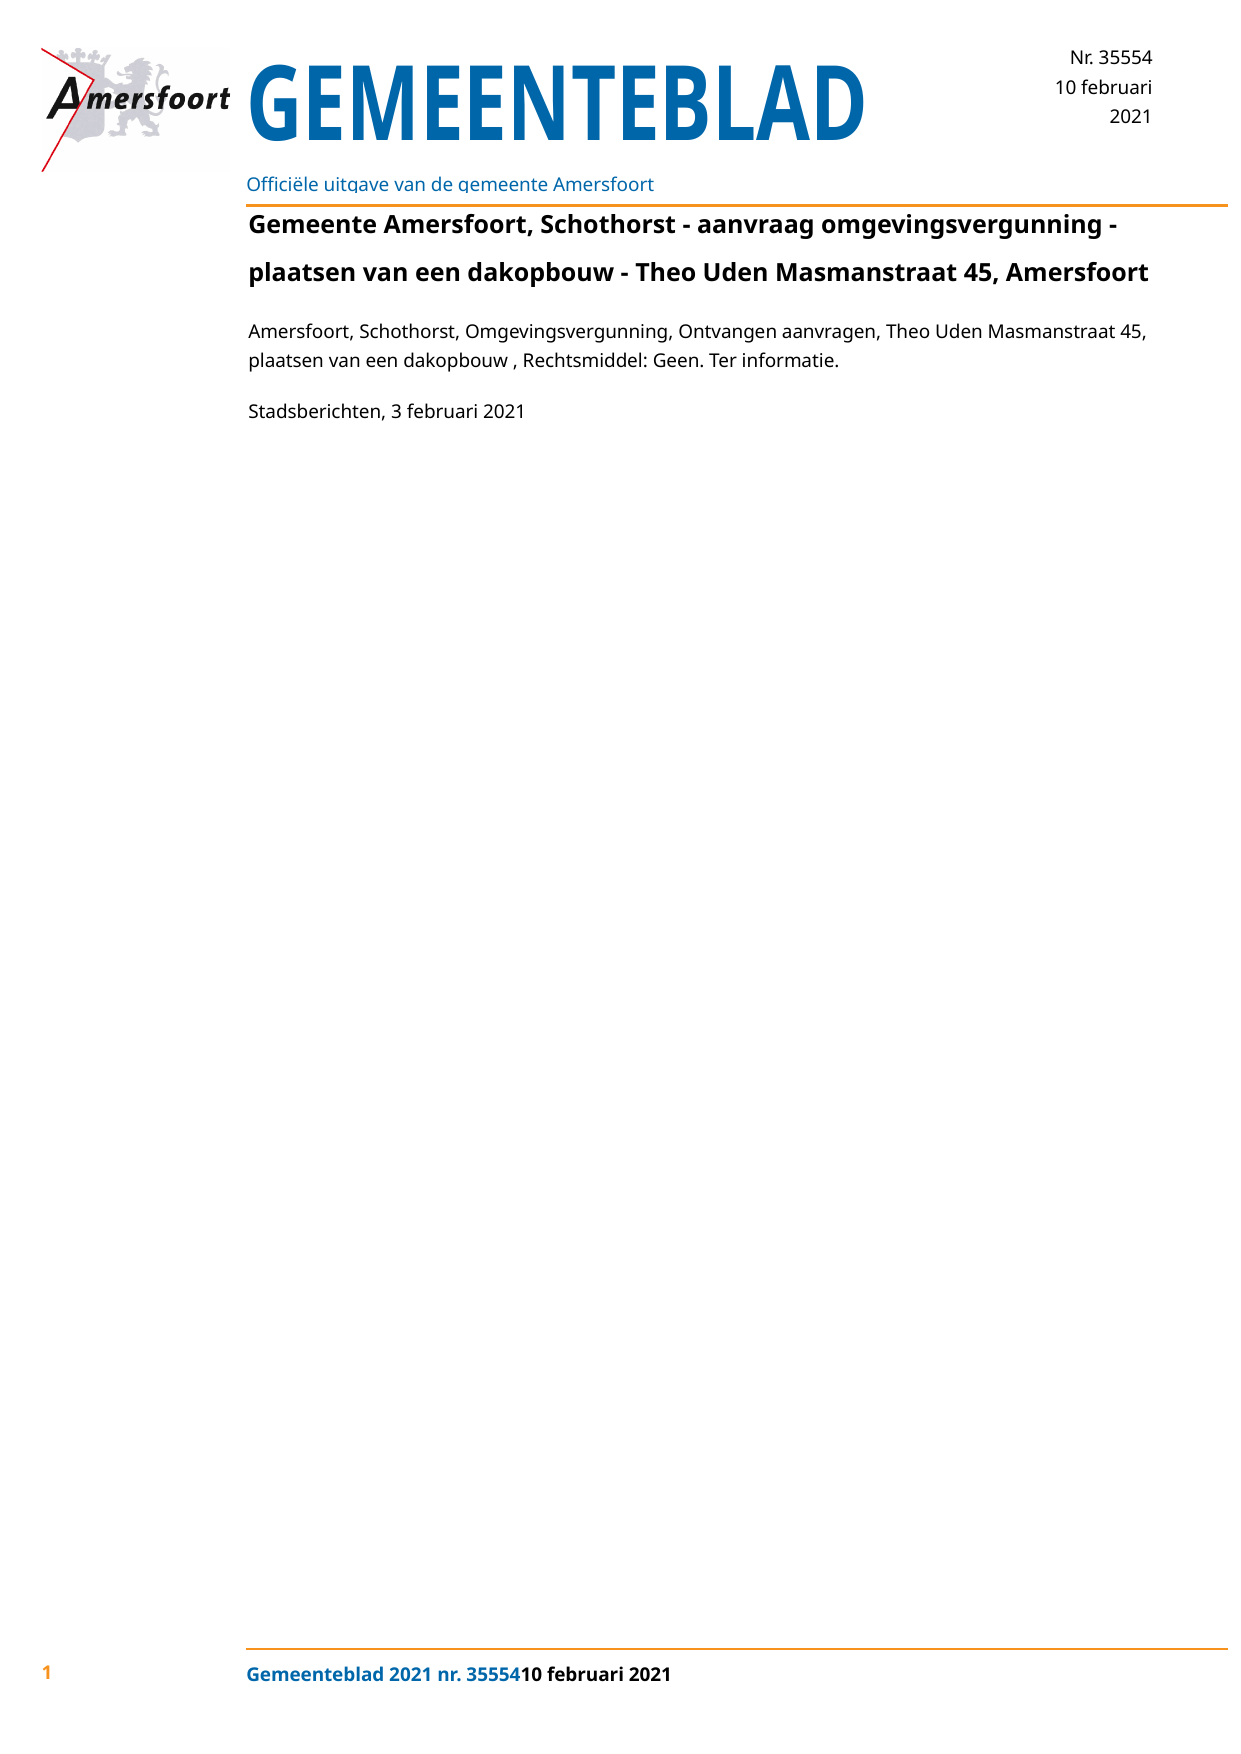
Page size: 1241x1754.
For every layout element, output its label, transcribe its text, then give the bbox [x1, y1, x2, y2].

text Amersfoort, Schothorst, Omgevingsvergunning, Ontvangen aanvragen, Theo Uden Masmanstraat 45, plaatsen van een dakopbouw , Rechtsmiddel: Geen. Ter informatie. [248, 318, 1152, 373]
picture [41, 47, 231, 172]
text Stadsberichten, 3 februari 2021 [248, 398, 1152, 424]
text Gemeente Amersfoort, Schothorst - aanvraag omgevingsvergunning - plaatsen van een dakopbouw - Theo Uden Masmanstraat 45, Amersfoort [248, 207, 1152, 288]
